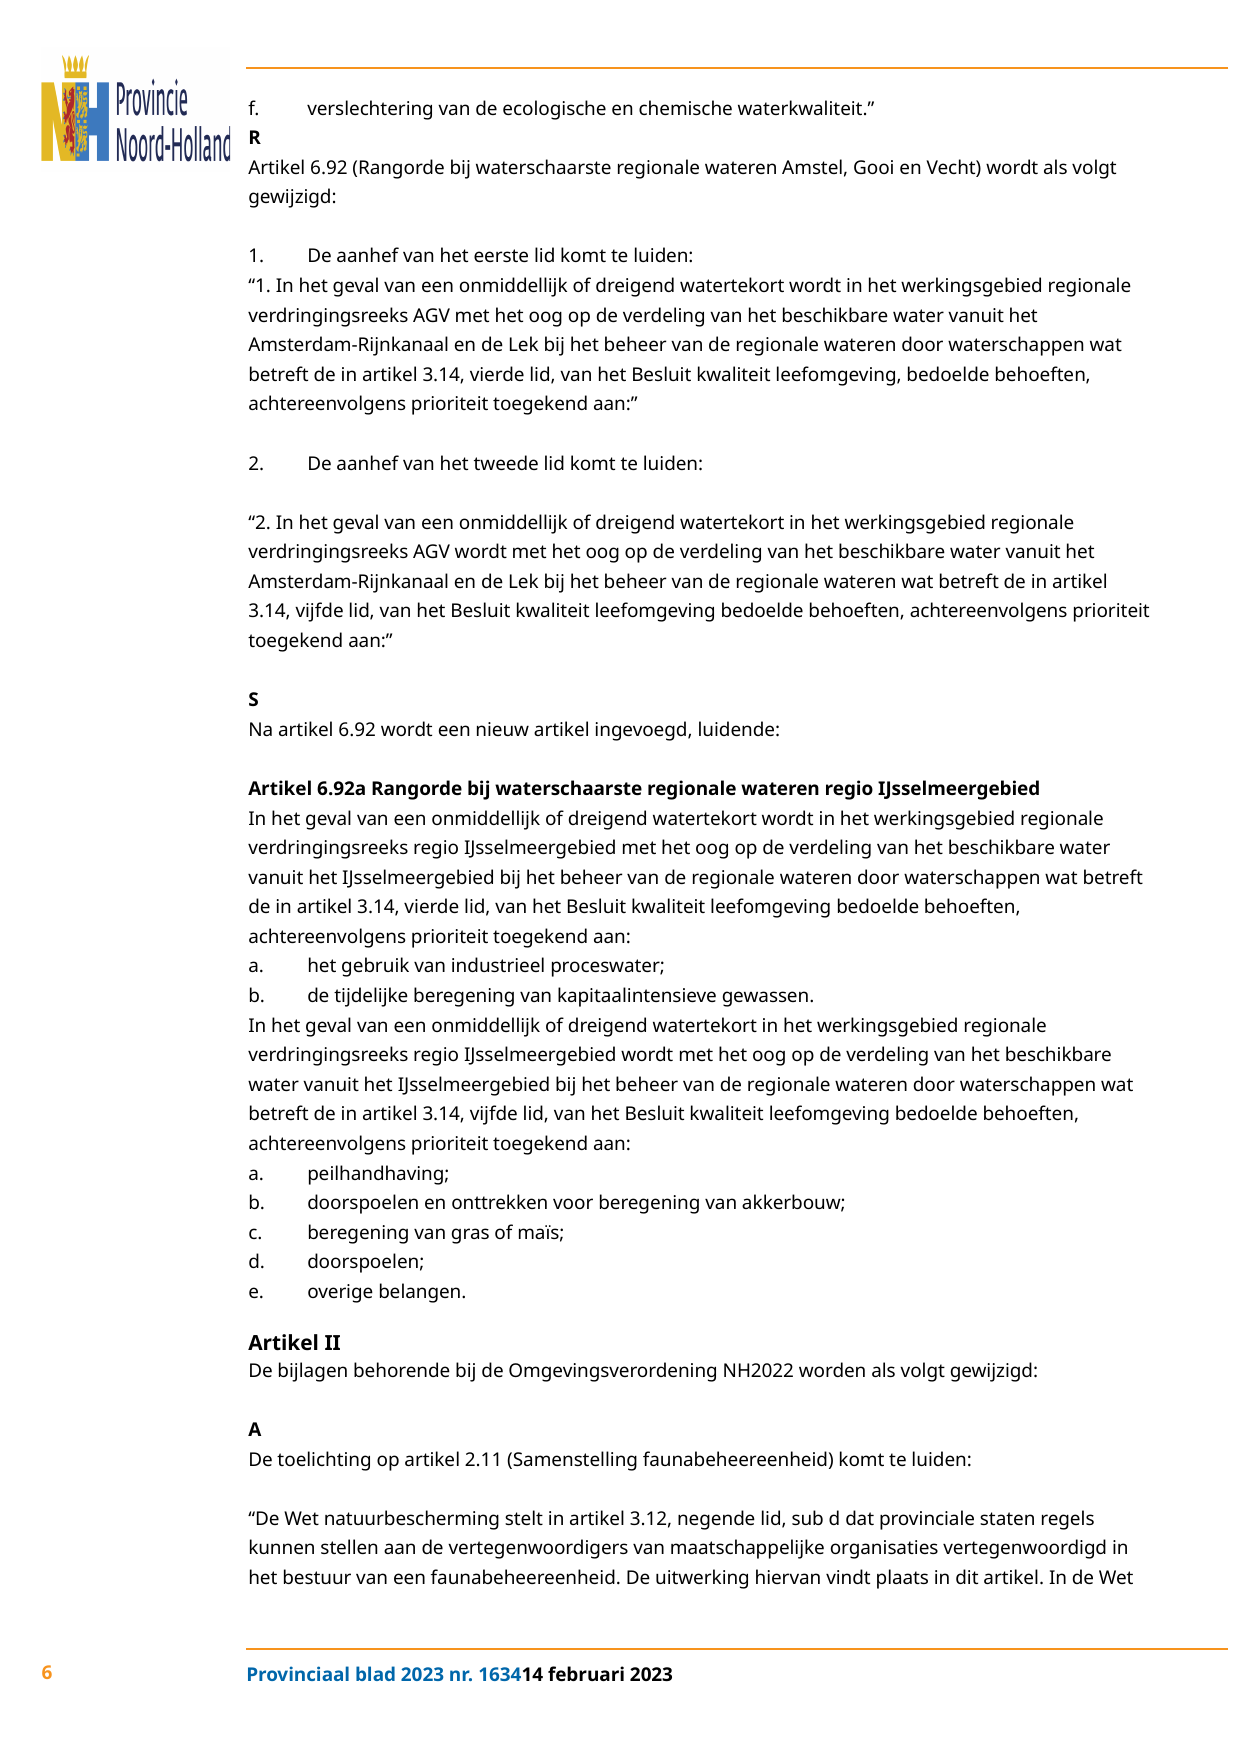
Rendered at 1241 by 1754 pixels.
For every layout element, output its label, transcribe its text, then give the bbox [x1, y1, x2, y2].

text De toelichting op artikel 2.11 (Samenstelling faunabeheereenheid) komt te luiden: [248, 1446, 1152, 1471]
text Artikel II [248, 1328, 1152, 1357]
list peilhandhaving; [248, 1160, 1152, 1186]
text In het geval van een onmiddellijk of dreigend watertekort in het werkingsgebied regionale verdringingsreeks regio IJsselmeergebied wordt met het oog op de verdeling van het beschikbare water vanuit het IJsselmeergebied bij het beheer van de regionale wateren door waterschappen wat betreft de in artikel 3.14, vijfde lid, van het Besluit kwaliteit leefomgeving bedoelde behoeften, achtereenvolgens prioriteit toegekend aan: [248, 1012, 1152, 1156]
text Artikel 6.92a Rangorde bij waterschaarste regionale wateren regio IJsselmeergebied [248, 775, 1152, 801]
text S [248, 686, 1152, 712]
text Artikel 6.92 (Rangorde bij waterschaarste regionale wateren Amstel, Gooi en Vecht) wordt als volgt gewijzigd: [248, 154, 1152, 209]
list doorspoelen; [248, 1248, 1152, 1274]
list de tijdelijke beregening van kapitaalintensieve gewassen. [248, 982, 1152, 1008]
text R [248, 124, 1152, 150]
text “De Wet natuurbescherming stelt in artikel 3.12, negende lid, sub d dat provinciale staten regels kunnen stellen aan de vertegenwoordigers van maatschappelijke organisaties vertegenwoordigd in het bestuur van een faunabeheereenheid. De uitwerking hiervan vindt plaats in dit artikel. In de Wet [248, 1505, 1152, 1590]
list De aanhef van het eerste lid komt te luiden: [248, 243, 1152, 268]
text “2. In het geval van een onmiddellijk of dreigend watertekort in het werkingsgebied regionale verdringingsreeks AGV wordt met het oog op de verdeling van het beschikbare water vanuit het Amsterdam-Rijnkanaal en de Lek bij het beheer van de regionale wateren wat betreft de in artikel 3.14, vijfde lid, van het Besluit kwaliteit leefomgeving bedoelde behoeften, achtereenvolgens prioriteit toegekend aan:” [248, 509, 1152, 653]
list De aanhef van het tweede lid komt te luiden: [248, 450, 1152, 476]
picture [41, 47, 231, 172]
text A [248, 1416, 1152, 1442]
list doorspoelen en onttrekken voor beregening van akkerbouw; [248, 1189, 1152, 1215]
list beregening van gras of maïs; [248, 1219, 1152, 1245]
list het gebruik van industrieel proceswater; [248, 953, 1152, 978]
list overige belangen. [248, 1278, 1152, 1304]
text Na artikel 6.92 wordt een nieuw artikel ingevoegd, luidende: [248, 716, 1152, 742]
list verslechtering van de ecologische en chemische waterkwaliteit.” [248, 95, 1152, 121]
text In het geval van een onmiddellijk of dreigend watertekort wordt in het werkingsgebied regionale verdringingsreeks regio IJsselmeergebied met het oog op de verdeling van het beschikbare water vanuit het IJsselmeergebied bij het beheer van de regionale wateren door waterschappen wat betreft de in artikel 3.14, vierde lid, van het Besluit kwaliteit leefomgeving bedoelde behoeften, achtereenvolgens prioriteit toegekend aan: [248, 805, 1152, 949]
text “1. In het geval van een onmiddellijk of dreigend watertekort wordt in het werkingsgebied regionale verdringingsreeks AGV met het oog op de verdeling van het beschikbare water vanuit het Amsterdam-Rijnkanaal en de Lek bij het beheer van de regionale wateren door waterschappen wat betreft de in artikel 3.14, vierde lid, van het Besluit kwaliteit leefomgeving, bedoelde behoeften, achtereenvolgens prioriteit toegekend aan:” [248, 272, 1152, 416]
text De bijlagen behorende bij de Omgevingsverordening NH2022 worden als volgt gewijzigd: [248, 1357, 1152, 1383]
